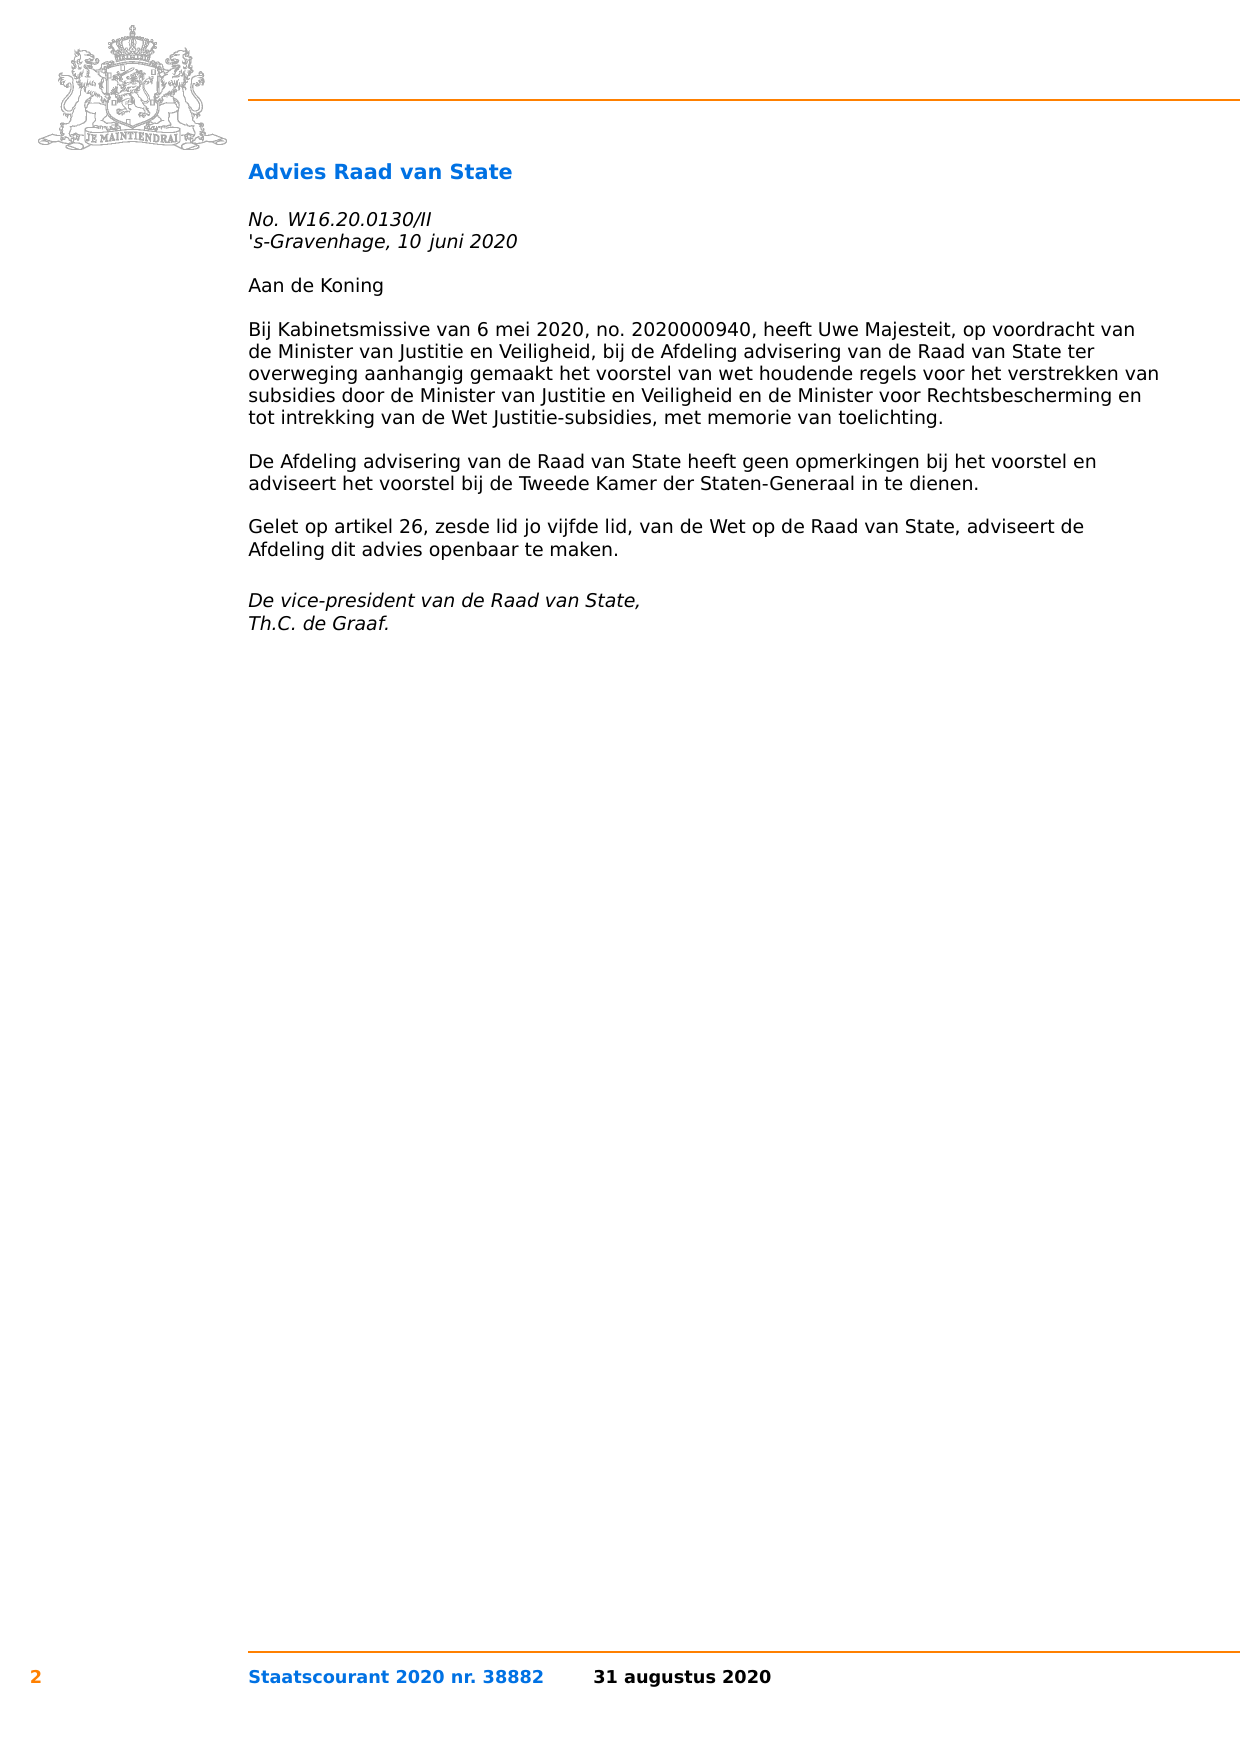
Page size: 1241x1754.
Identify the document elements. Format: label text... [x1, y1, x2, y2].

text Aan de Koning [248, 275, 1163, 297]
text Bij Kabinetsmissive van 6 mei 2020, no. 2020000940, heeft Uwe Majesteit, op voordracht van de Minister van Justitie en Veiligheid, bij de Afdeling advisering van de Raad van State ter overweging aanhangig gemaakt het voorstel van wet houdende regels voor het verstrekken van subsidies door de Minister van Justitie en Veiligheid en de Minister voor Rechtsbescherming en tot intrekking van de Wet Justitie-subsidies, met memorie van toelichting. [248, 319, 1163, 429]
picture [38, 25, 227, 150]
text Gelet op artikel 26, zesde lid jo vijfde lid, van de Wet op de Raad van State, adviseert de Afdeling dit advies openbaar te maken. [248, 516, 1163, 560]
text No. W16.20.0130/II [248, 209, 1163, 231]
text De vice-president van de Raad van State, Th.C. de Graaf. [248, 590, 1163, 634]
subtitle Advies Raad van State [248, 160, 1163, 184]
text 's-Gravenhage, 10 juni 2020 [248, 231, 1163, 253]
text De Afdeling advisering van de Raad van State heeft geen opmerkingen bij het voorstel en adviseert het voorstel bij de Tweede Kamer der Staten-Generaal in te dienen. [248, 451, 1163, 494]
